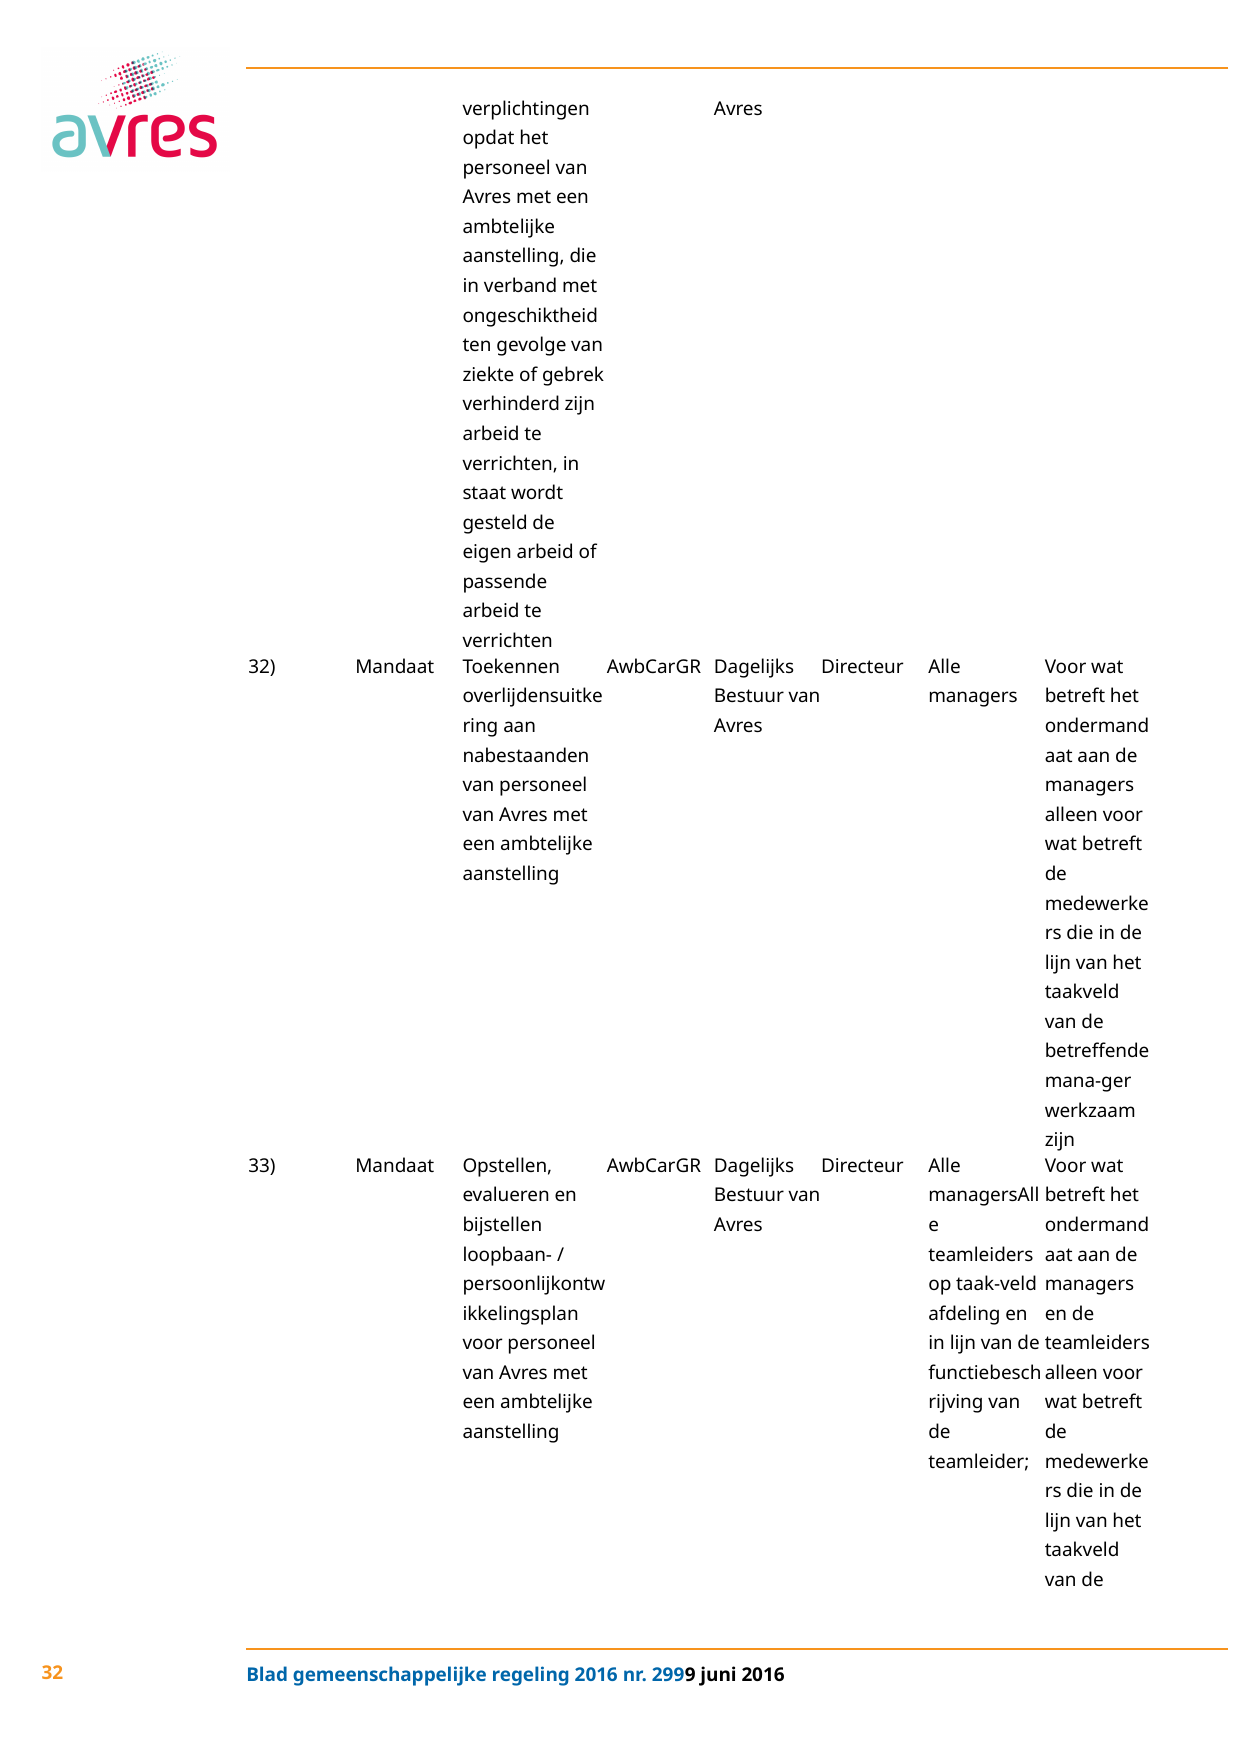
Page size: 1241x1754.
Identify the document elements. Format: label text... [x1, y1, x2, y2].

picture [41, 47, 231, 172]
table_cell Alle managersAlle teamleiders op taak-veld afdeling en in lijn van de functiebeschrijving van de teamleider; [928, 1152, 1044, 1592]
table_cell Toekennen overlijdensuitkering aan nabestaanden van personeel van Avres met een ambtelijke aanstelling [462, 653, 607, 1152]
table_cell [607, 95, 714, 653]
table_cell Voor wat betreft het ondermandaat aan de managers alleen voor wat betreft de medewerkers die in de lijn van het taakveld van de betreffende mana-ger werkzaam zijn [1045, 653, 1152, 1152]
table_cell Directeur [821, 1152, 928, 1592]
table_cell [821, 95, 928, 653]
table_cell Directeur [821, 653, 928, 1152]
table_cell 33) [248, 1152, 355, 1592]
table_cell AwbCarGR [607, 1152, 714, 1592]
table_cell AwbCarGR [607, 653, 714, 1152]
table_cell verplichtingen opdat het personeel van Avres met een ambtelijke aanstelling, die in verband met ongeschiktheid ten gevolge van ziekte of gebrek verhinderd zijn arbeid te verrichten, in staat wordt gesteld de eigen arbeid of passende arbeid te verrichten [462, 95, 607, 653]
table_cell Avres [714, 95, 821, 653]
table_cell 32) [248, 653, 355, 1152]
table_cell Opstellen, evalueren en bijstellen loopbaan- / persoonlijkontwikkelingsplan voor personeel van Avres met een ambtelijke aanstelling [462, 1152, 607, 1592]
table_cell Mandaat [355, 653, 462, 1152]
table_cell Dagelijks Bestuur van Avres [714, 653, 821, 1152]
table_cell Dagelijks Bestuur van Avres [714, 1152, 821, 1592]
table_cell Voor wat betreft het ondermandaat aan de managers en de teamleiders alleen voor wat betreft de medewerkers die in de lijn van het taakveld van de [1045, 1152, 1152, 1592]
table_cell [1045, 95, 1152, 653]
table_cell Alle managers [928, 653, 1044, 1152]
table_cell Mandaat [355, 1152, 462, 1592]
table_cell [928, 95, 1044, 653]
table_cell [355, 95, 462, 653]
table_cell [248, 95, 355, 653]
